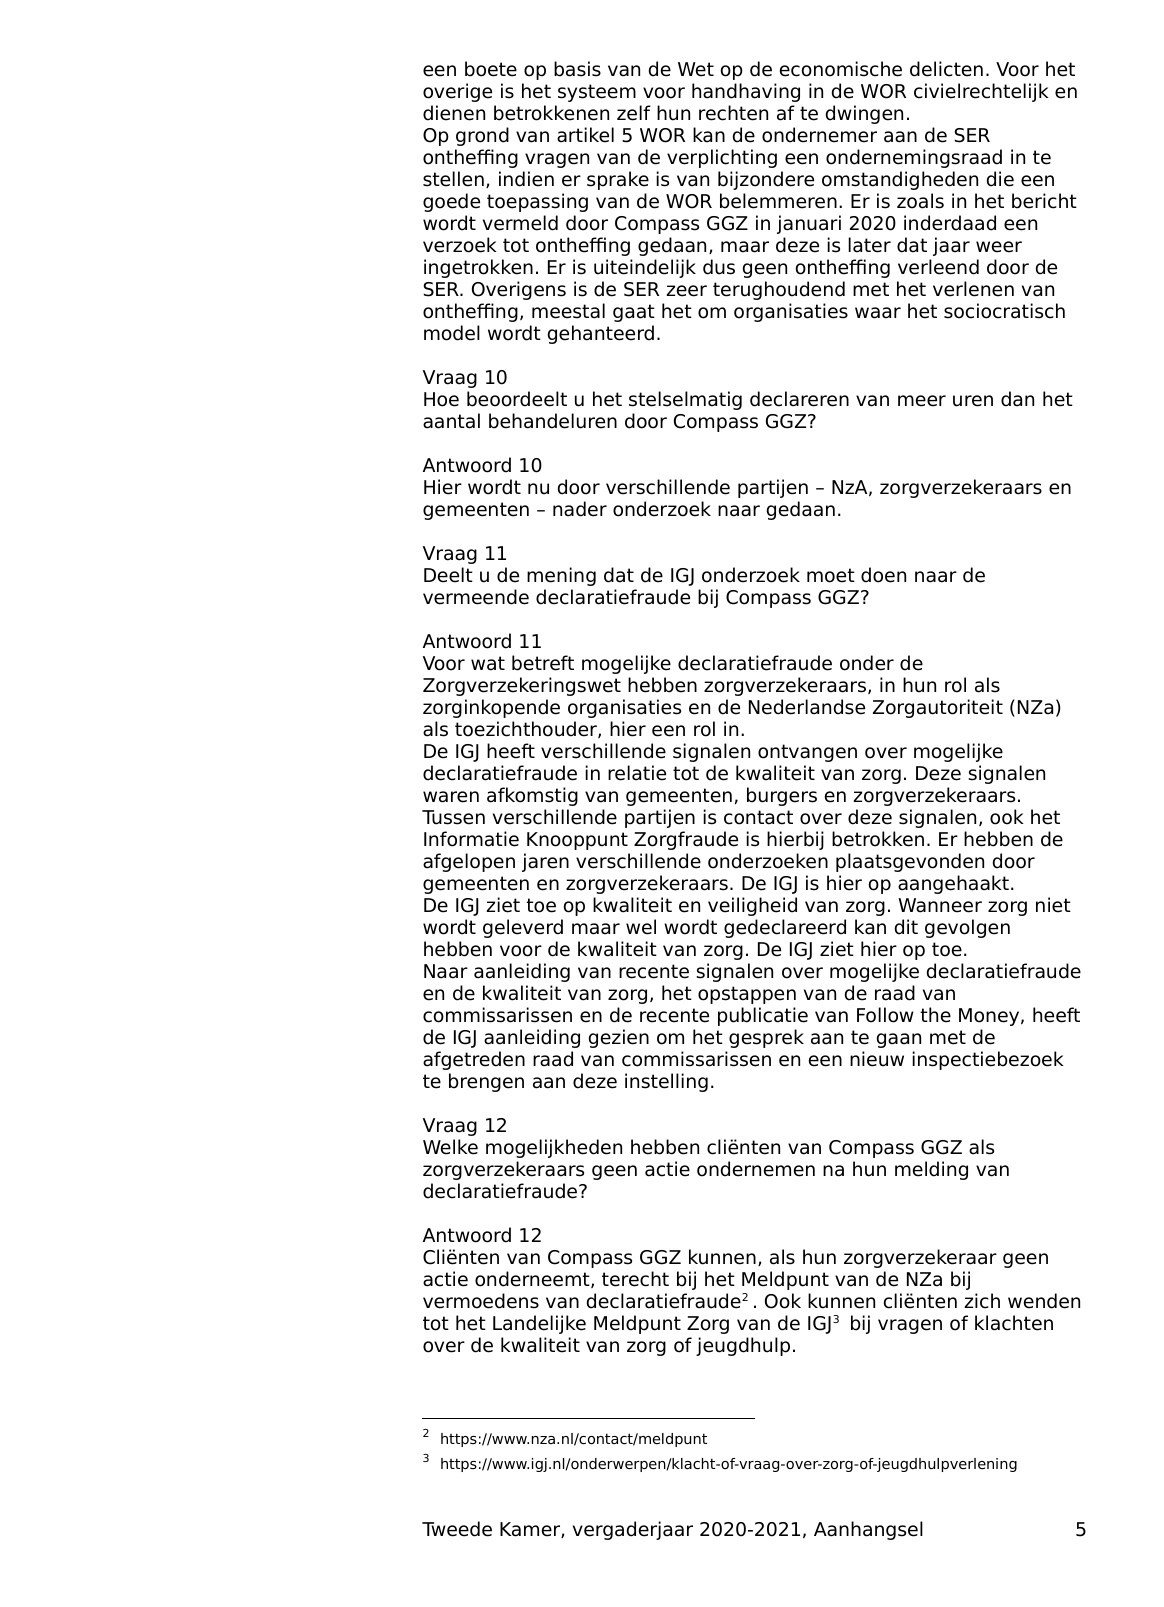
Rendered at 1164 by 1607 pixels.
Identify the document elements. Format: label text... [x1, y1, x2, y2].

text Antwoord 10 [422, 455, 1087, 477]
text Voor wat betreft mogelijke declaratiefraude onder de Zorgverzekeringswet hebben zorgverzekeraars, in hun rol als zorginkopende organisaties en de Nederlandse Zorgautoriteit (NZa) als toezichthouder, hier een rol in. [422, 653, 1087, 741]
text https://www.igj.nl/onderwerpen/klacht-of-vraag-over-zorg-of-jeugdhulpverlening [422, 1452, 1087, 1474]
text De IGJ heeft verschillende signalen ontvangen over mogelijke declaratiefraude in relatie tot de kwaliteit van zorg. Deze signalen waren afkomstig van gemeenten, burgers en zorgverzekeraars. Tussen verschillende partijen is contact over deze signalen, ook het Informatie Knooppunt Zorgfraude is hierbij betrokken. Er hebben de afgelopen jaren verschillende onderzoeken plaatsgevonden door gemeenten en zorgverzekeraars. De IGJ is hier op aangehaakt. [422, 741, 1087, 895]
text Antwoord 12 [422, 1225, 1087, 1247]
text https://www.nza.nl/contact/meldpunt [422, 1427, 1087, 1449]
text Hier wordt nu door verschillende partijen – NzA, zorgverzekeraars en gemeenten – nader onderzoek naar gedaan. [422, 477, 1087, 521]
text Vraag 10 [422, 367, 1087, 389]
text Hoe beoordeelt u het stelselmatig declareren van meer uren dan het aantal behandeluren door Compass GGZ? [422, 389, 1087, 433]
text Vraag 11 [422, 543, 1087, 565]
text Antwoord 11 [422, 631, 1087, 653]
text een boete op basis van de Wet op de economische delicten. Voor het overige is het systeem voor handhaving in de WOR civielrechtelijk en dienen betrokkenen zelf hun rechten af te dwingen. [422, 59, 1087, 125]
text Naar aanleiding van recente signalen over mogelijke declaratiefraude en de kwaliteit van zorg, het opstappen van de raad van commissarissen en de recente publicatie van Follow the Money, heeft de IGJ aanleiding gezien om het gesprek aan te gaan met de afgetreden raad van commissarissen en een nieuw inspectiebezoek te brengen aan deze instelling. [422, 961, 1087, 1093]
text Op grond van artikel 5 WOR kan de ondernemer aan de SER ontheffing vragen van de verplichting een ondernemingsraad in te stellen, indien er sprake is van bijzondere omstandigheden die een goede toepassing van de WOR belemmeren. Er is zoals in het bericht wordt vermeld door Compass GGZ in januari 2020 inderdaad een verzoek tot ontheffing gedaan, maar deze is later dat jaar weer ingetrokken. Er is uiteindelijk dus geen ontheffing verleend door de SER. Overigens is de SER zeer terughoudend met het verlenen van ontheffing, meestal gaat het om organisaties waar het sociocratisch model wordt gehanteerd. [422, 125, 1087, 345]
text Vraag 12 [422, 1115, 1087, 1137]
text Deelt u de mening dat de IGJ onderzoek moet doen naar de vermeende declaratiefraude bij Compass GGZ? [422, 565, 1087, 609]
text Welke mogelijkheden hebben cliënten van Compass GGZ als zorgverzekeraars geen actie ondernemen na hun melding van declaratiefraude? [422, 1137, 1087, 1203]
text De IGJ ziet toe op kwaliteit en veiligheid van zorg. Wanneer zorg niet wordt geleverd maar wel wordt gedeclareerd kan dit gevolgen hebben voor de kwaliteit van zorg. De IGJ ziet hier op toe. [422, 895, 1087, 961]
text Cliënten van Compass GGZ kunnen, als hun zorgverzekeraar geen actie onderneemt, terecht bij het Meldpunt van de NZa bij vermoedens van declaratiefraude. Ook kunnen cliënten zich wenden tot het Landelijke Meldpunt Zorg van de IGJ bij vragen of klachten over de kwaliteit van zorg of jeugdhulp. [422, 1247, 1087, 1357]
